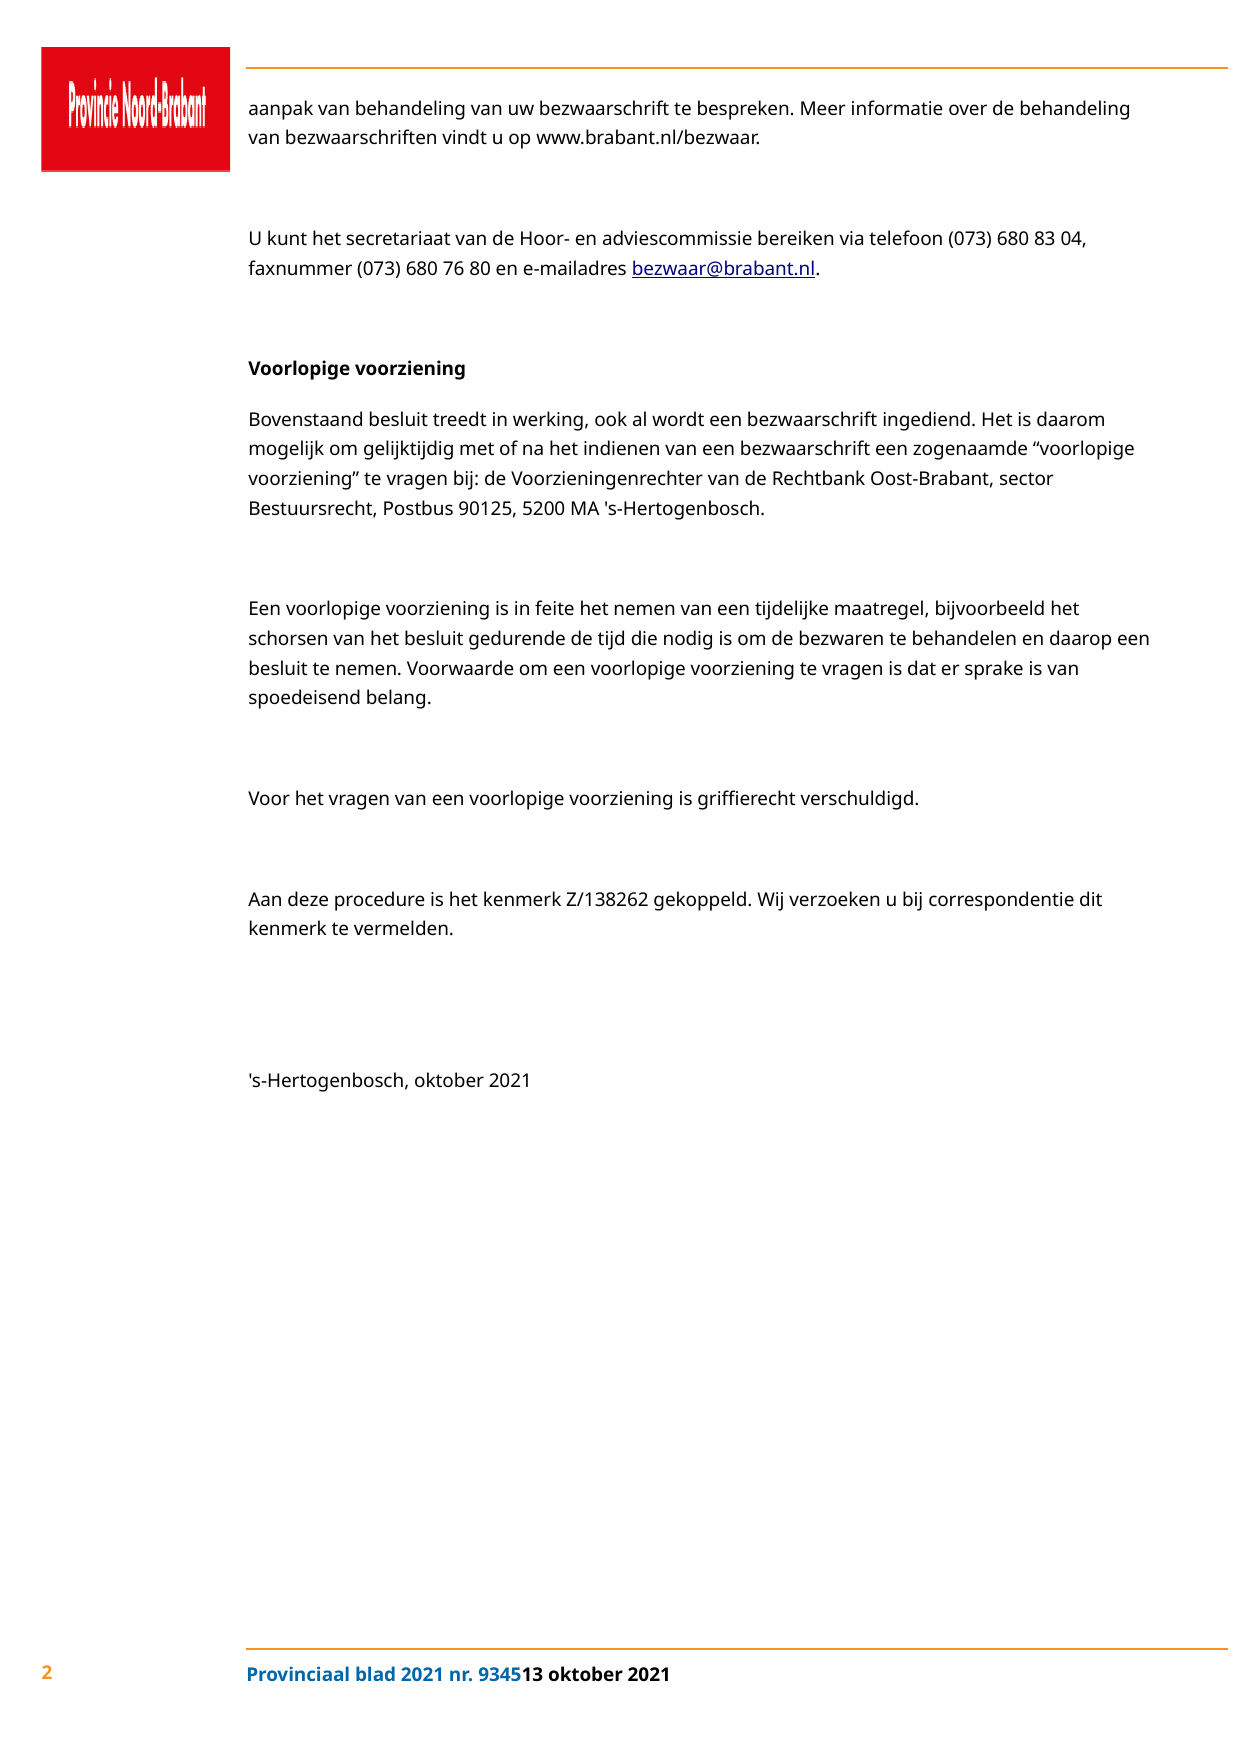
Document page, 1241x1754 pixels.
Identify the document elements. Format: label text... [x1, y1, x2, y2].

text Voorlopige voorziening [248, 356, 1152, 381]
text U kunt het secretariaat van de Hoor- en adviescommissie bereiken via telefoon (073) 680 83 04, faxnummer (073) 680 76 80 en e-mailadres bezwaar@brabant.nl. [248, 225, 1152, 281]
text aanpak van behandeling van uw bezwaarschrift te bespreken. Meer informatie over de behandeling van bezwaarschriften vindt u op www.brabant.nl/bezwaar. [248, 95, 1152, 150]
text Voor het vragen van een voorlopige voorziening is griffierecht verschuldigd. [248, 785, 1152, 811]
picture [41, 47, 231, 172]
text Bovenstaand besluit treedt in werking, ook al wordt een bezwaarschrift ingediend. Het is daarom mogelijk om gelijktijdig met of na het indienen van een bezwaarschrift een zogenaamde “voorlopige voorziening” te vragen bij: de Voorzieningenrechter van de Rechtbank Oost-Brabant, sector Bestuursrecht, Postbus 90125, 5200 MA 's-Hertogenbosch. [248, 406, 1152, 521]
text Aan deze procedure is het kenmerk Z/138262 gekoppeld. Wij verzoeken u bij correspondentie dit kenmerk te vermelden. [248, 886, 1152, 941]
text Een voorlopige voorziening is in feite het nemen van een tijdelijke maatregel, bijvoorbeeld het schorsen van het besluit gedurende de tijd die nodig is om de bezwaren te behandelen en daarop een besluit te nemen. Voorwaarde om een voorlopige voorziening te vragen is dat er sprake is van spoedeisend belang. [248, 596, 1152, 710]
text 's-Hertogenbosch, oktober 2021 [248, 1067, 1152, 1093]
